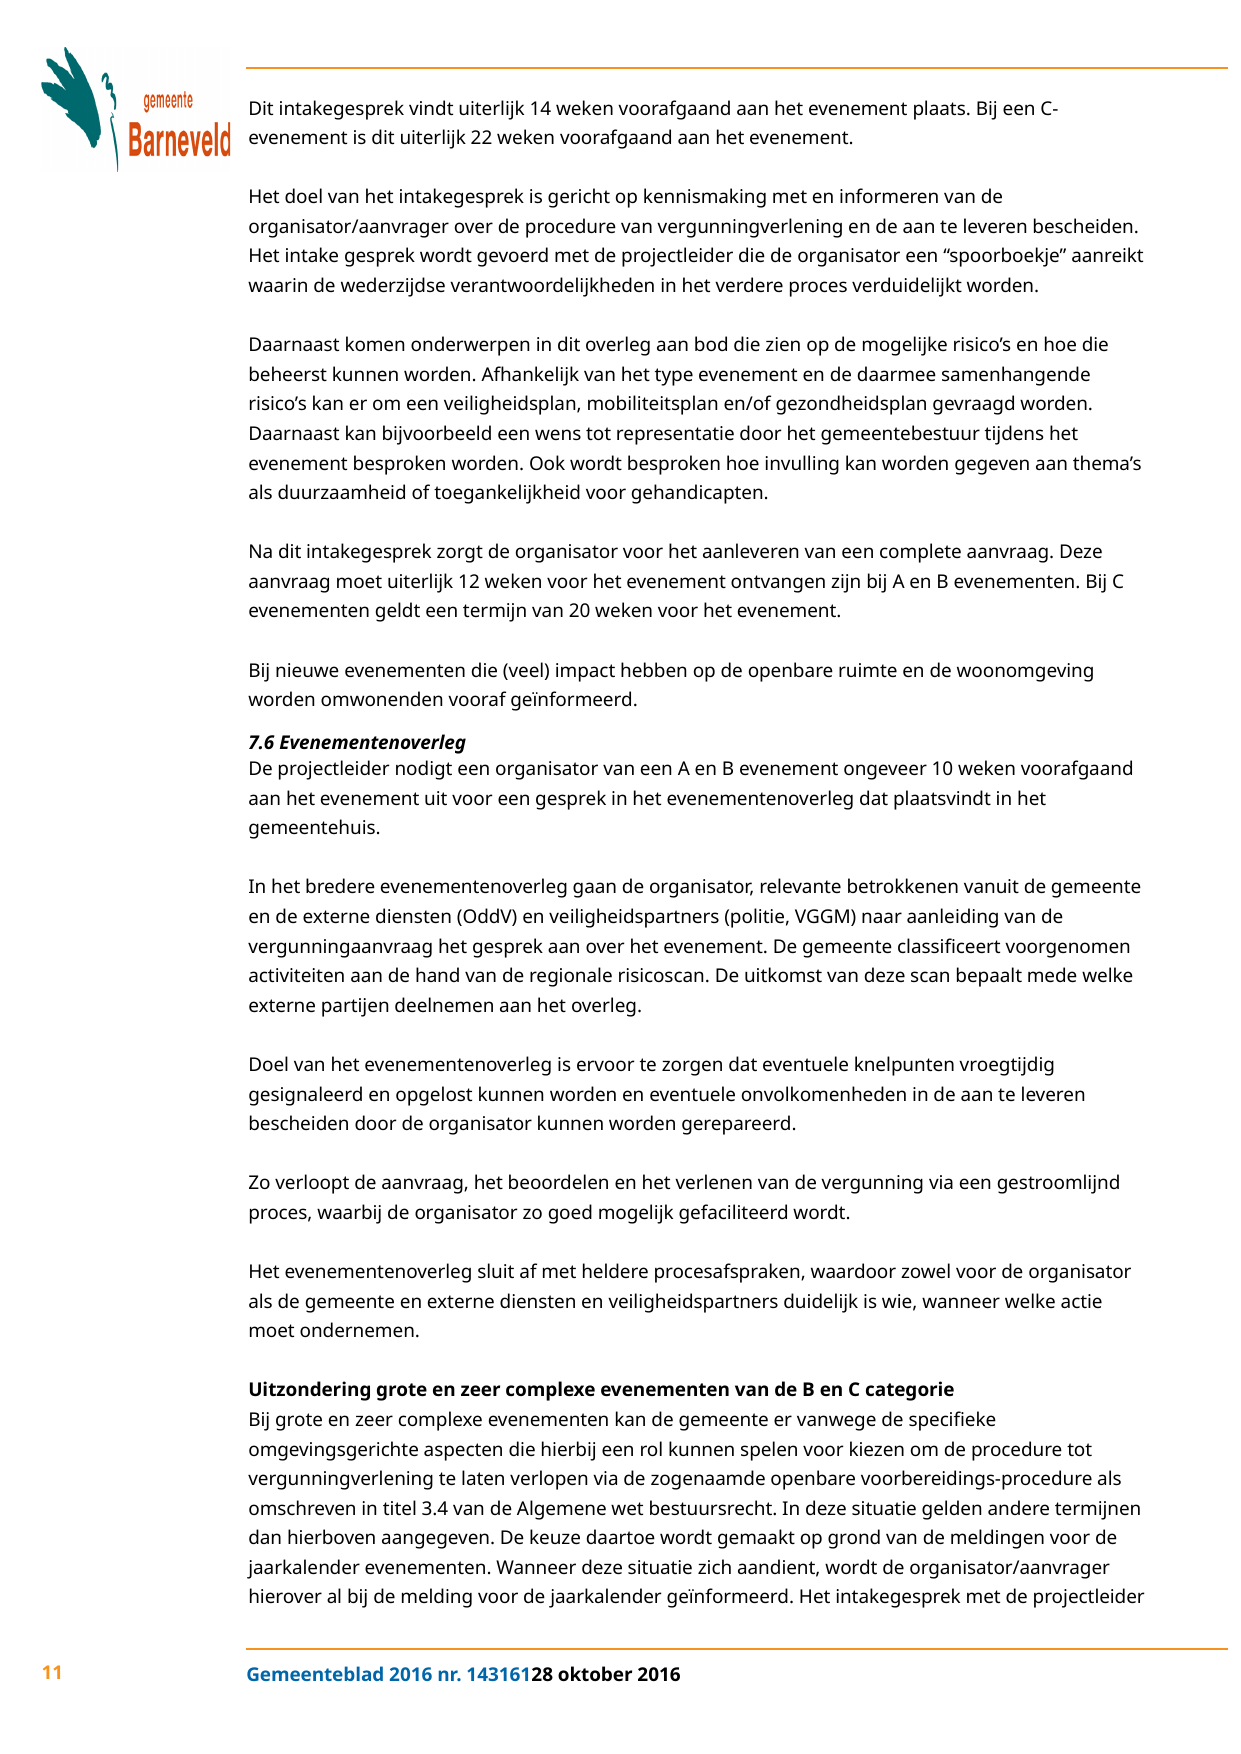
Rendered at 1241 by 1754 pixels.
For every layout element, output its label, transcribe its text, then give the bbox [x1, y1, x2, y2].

text Na dit intakegesprek zorgt de organisator voor het aanleveren van een complete aanvraag. Deze aanvraag moet uiterlijk 12 weken voor het evenement ontvangen zijn bij A en B evenementen. Bij C evenementen geldt een termijn van 20 weken voor het evenement. [248, 538, 1152, 623]
text De projectleider nodigt een organisator van een A en B evenement ongeveer 10 weken voorafgaand aan het evenement uit voor een gesprek in het evenementenoverleg dat plaatsvindt in het gemeentehuis. [248, 755, 1152, 840]
text Het doel van het intakegesprek is gericht op kennismaking met en informeren van de organisator/aanvrager over de procedure van vergunningverlening en de aan te leveren bescheiden. Het intake gesprek wordt gevoerd met de projectleider die de organisator een “spoorboekje” aanreikt waarin de wederzijdse verantwoordelijkheden in het verdere proces verduidelijkt worden. [248, 183, 1152, 298]
text Uitzondering grote en zeer complexe evenementen van de B en C categorie [248, 1377, 1152, 1402]
picture [41, 47, 231, 172]
text Bij nieuwe evenementen die (veel) impact hebben op de openbare ruimte en de woonomgeving worden omwonenden vooraf geïnformeerd. [248, 657, 1152, 712]
text Doel van het evenementenoverleg is ervoor te zorgen dat eventuele knelpunten vroegtijdig gesignaleerd en opgelost kunnen worden en eventuele onvolkomenheden in de aan te leveren bescheiden door de organisator kunnen worden gerepareerd. [248, 1051, 1152, 1136]
text 7.6 Evenementenoverleg [248, 729, 1152, 755]
text Dit intakegesprek vindt uiterlijk 14 weken voorafgaand aan het evenement plaats. Bij een C-evenement is dit uiterlijk 22 weken voorafgaand aan het evenement. [248, 95, 1152, 150]
text Daarnaast komen onderwerpen in dit overleg aan bod die zien op de mogelijke risico’s en hoe die beheerst kunnen worden. Afhankelijk van het type evenement en de daarmee samenhangende risico’s kan er om een veiligheidsplan, mobiliteitsplan en/of gezondheidsplan gevraagd worden. Daarnaast kan bijvoorbeeld een wens tot representatie door het gemeentebestuur tijdens het evenement besproken worden. Ook wordt besproken hoe invulling kan worden gegeven aan thema’s als duurzaamheid of toegankelijkheid voor gehandicapten. [248, 331, 1152, 505]
text Het evenementenoverleg sluit af met heldere procesafspraken, waardoor zowel voor de organisator als de gemeente en externe diensten en veiligheidspartners duidelijk is wie, wanneer welke actie moet ondernemen. [248, 1258, 1152, 1343]
text In het bredere evenementenoverleg gaan de organisator, relevante betrokkenen vanuit de gemeente en de externe diensten (OddV) en veiligheidspartners (politie, VGGM) naar aanleiding van de vergunningaanvraag het gesprek aan over het evenement. De gemeente classificeert voorgenomen activiteiten aan de hand van de regionale risicoscan. De uitkomst van deze scan bepaalt mede welke externe partijen deelnemen aan het overleg. [248, 874, 1152, 1018]
text Zo verloopt de aanvraag, het beoordelen en het verlenen van de vergunning via een gestroomlijnd proces, waarbij de organisator zo goed mogelijk gefaciliteerd wordt. [248, 1169, 1152, 1225]
text Bij grote en zeer complexe evenementen kan de gemeente er vanwege de specifieke omgevingsgerichte aspecten die hierbij een rol kunnen spelen voor kiezen om de procedure tot vergunningverlening te laten verlopen via de zogenaamde openbare voorbereidings-procedure als omschreven in titel 3.4 van de Algemene wet bestuursrecht. In deze situatie gelden andere termijnen dan hierboven aangegeven. De keuze daartoe wordt gemaakt op grond van de meldingen voor de jaarkalender evenementen. Wanneer deze situatie zich aandient, wordt de organisator/aanvrager hierover al bij de melding voor de jaarkalender geïnformeerd. Het intakegesprek met de projectleider [248, 1406, 1152, 1609]
